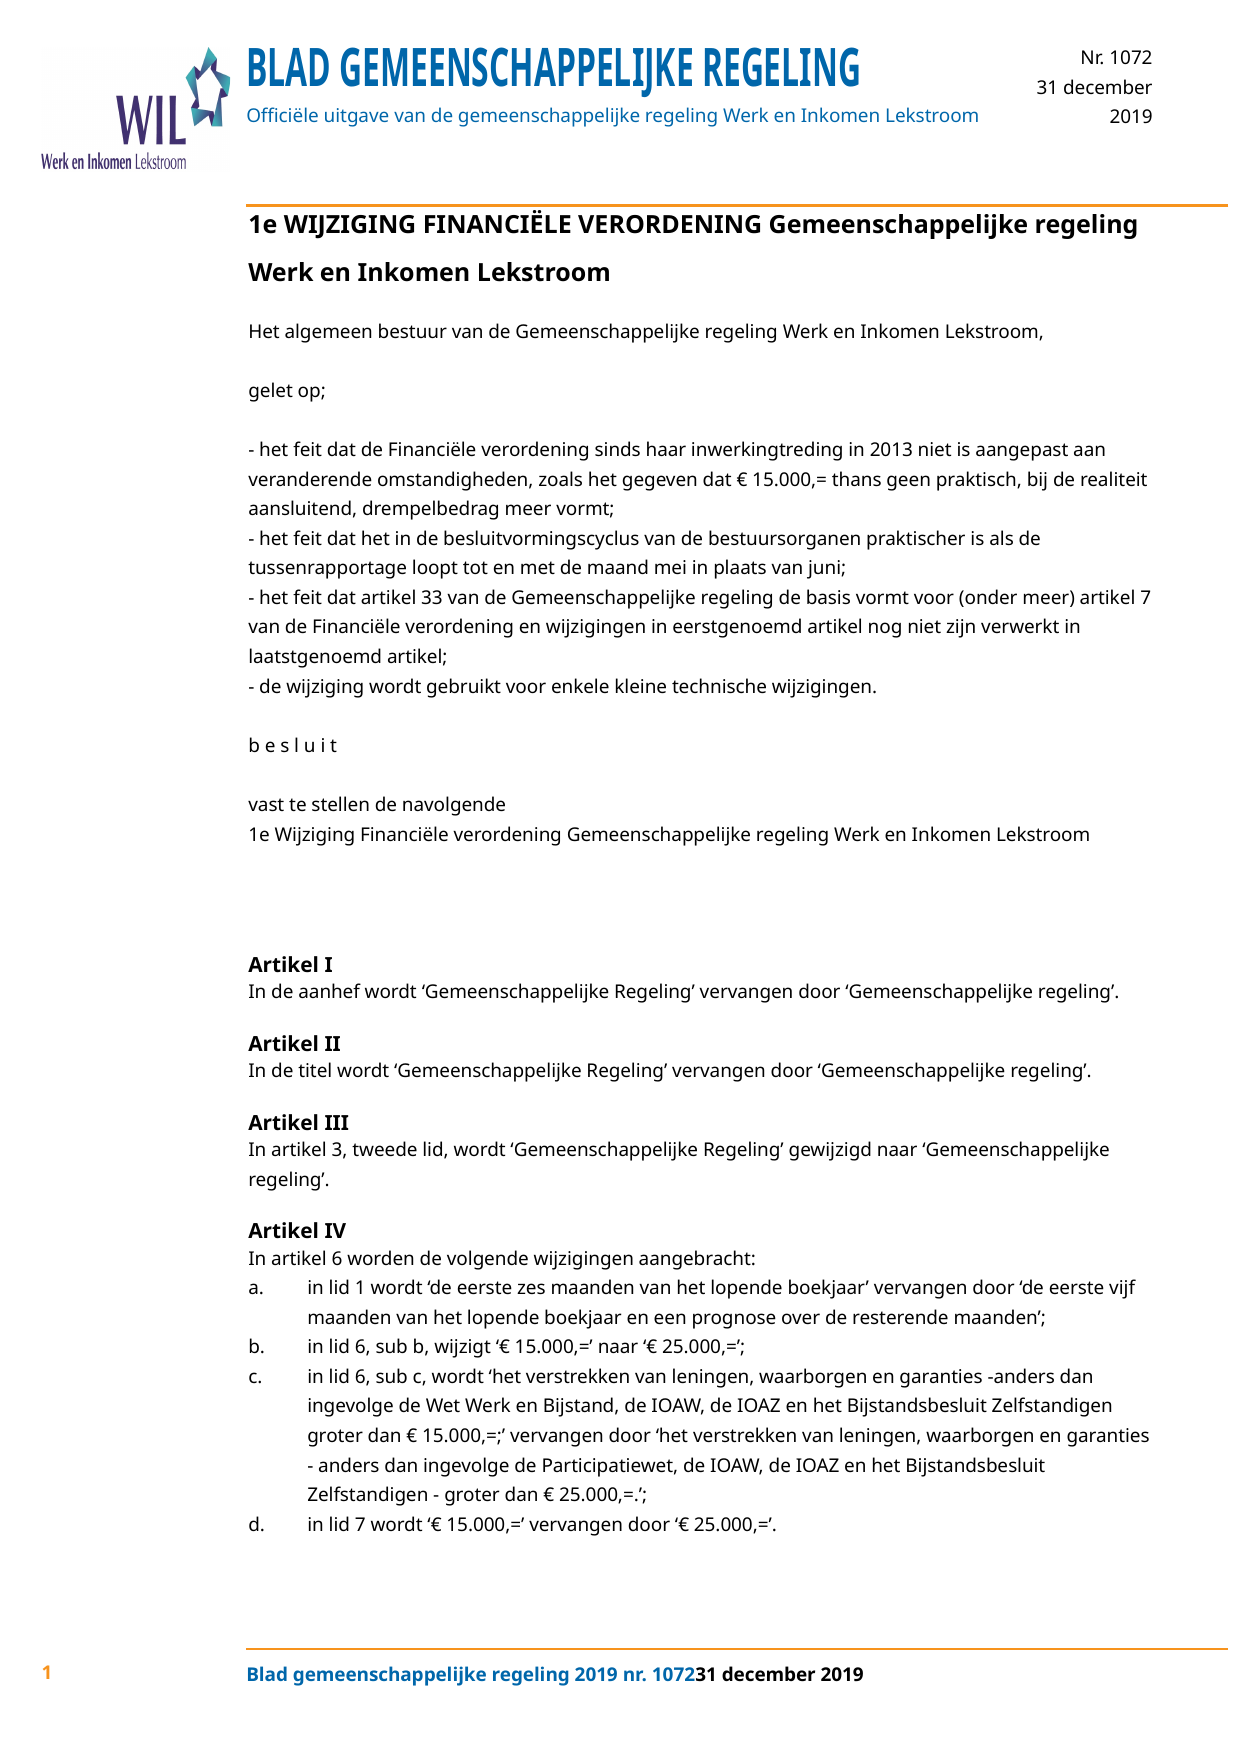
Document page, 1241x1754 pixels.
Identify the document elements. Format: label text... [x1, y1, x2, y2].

text Artikel I [248, 950, 1152, 978]
text vast te stellen de navolgende [248, 791, 1152, 817]
text - het feit dat het in de besluitvormingscyclus van de bestuursorganen praktischer is als de tussenrapportage loopt tot en met de maand mei in plaats van juni; [248, 525, 1152, 580]
text Artikel III [248, 1108, 1152, 1136]
text - het feit dat de Financiële verordening sinds haar inwerkingtreding in 2013 niet is aangepast aan veranderende omstandigheden, zoals het gegeven dat € 15.000,= thans geen praktisch, bij de realiteit aansluitend, drempelbedrag meer vormt; [248, 436, 1152, 521]
text - de wijziging wordt gebruikt voor enkele kleine technische wijzigingen. [248, 673, 1152, 699]
list in lid 6, sub c, wordt ‘het verstrekken van leningen, waarborgen en garanties -anders dan ingevolge de Wet Werk en Bijstand, de IOAW, de IOAZ en het Bijstandsbesluit Zelfstandigen groter dan € 15.000,=;’ vervangen door ‘het verstrekken van leningen, waarborgen en garanties - anders dan ingevolge de Participatiewet, de IOAW, de IOAZ en het Bijstandsbesluit Zelfstandigen - groter dan € 25.000,=.’; [248, 1363, 1152, 1507]
text - het feit dat artikel 33 van de Gemeenschappelijke regeling de basis vormt voor (onder meer) artikel 7 van de Financiële verordening en wijzigingen in eerstgenoemd artikel nog niet zijn verwerkt in laatstgenoemd artikel; [248, 584, 1152, 669]
text b e s l u i t [248, 732, 1152, 758]
text In artikel 3, tweede lid, wordt ‘Gemeenschappelijke Regeling’ gewijzigd naar ‘Gemeenschappelijke regeling’. [248, 1136, 1152, 1192]
list in lid 7 wordt ‘€ 15.000,=’ vervangen door ‘€ 25.000,=’. [248, 1511, 1152, 1537]
list in lid 6, sub b, wijzigt ‘€ 15.000,=’ naar ‘€ 25.000,=’; [248, 1333, 1152, 1359]
text In de aanhef wordt ‘Gemeenschappelijke Regeling’ vervangen door ‘Gemeenschappelijke regeling’. [248, 978, 1152, 1004]
list in lid 1 wordt ‘de eerste zes maanden van het lopende boekjaar’ vervangen door ‘de eerste vijf maanden van het lopende boekjaar en een prognose over de resterende maanden’; [248, 1274, 1152, 1329]
text Het algemeen bestuur van de Gemeenschappelijke regeling Werk en Inkomen Lekstroom, [248, 318, 1152, 344]
text gelet op; [248, 377, 1152, 403]
text In de titel wordt ‘Gemeenschappelijke Regeling’ vervangen door ‘Gemeenschappelijke regeling’. [248, 1057, 1152, 1083]
text Artikel II [248, 1029, 1152, 1057]
text 1e WIJZIGING FINANCIËLE VERORDENING Gemeenschappelijke regeling Werk en Inkomen Lekstroom [248, 207, 1152, 288]
text In artikel 6 worden de volgende wijzigingen aangebracht: [248, 1245, 1152, 1270]
text Artikel IV [248, 1216, 1152, 1245]
picture [41, 47, 231, 172]
text 1e Wijziging Financiële verordening Gemeenschappelijke regeling Werk en Inkomen Lekstroom [248, 821, 1152, 847]
